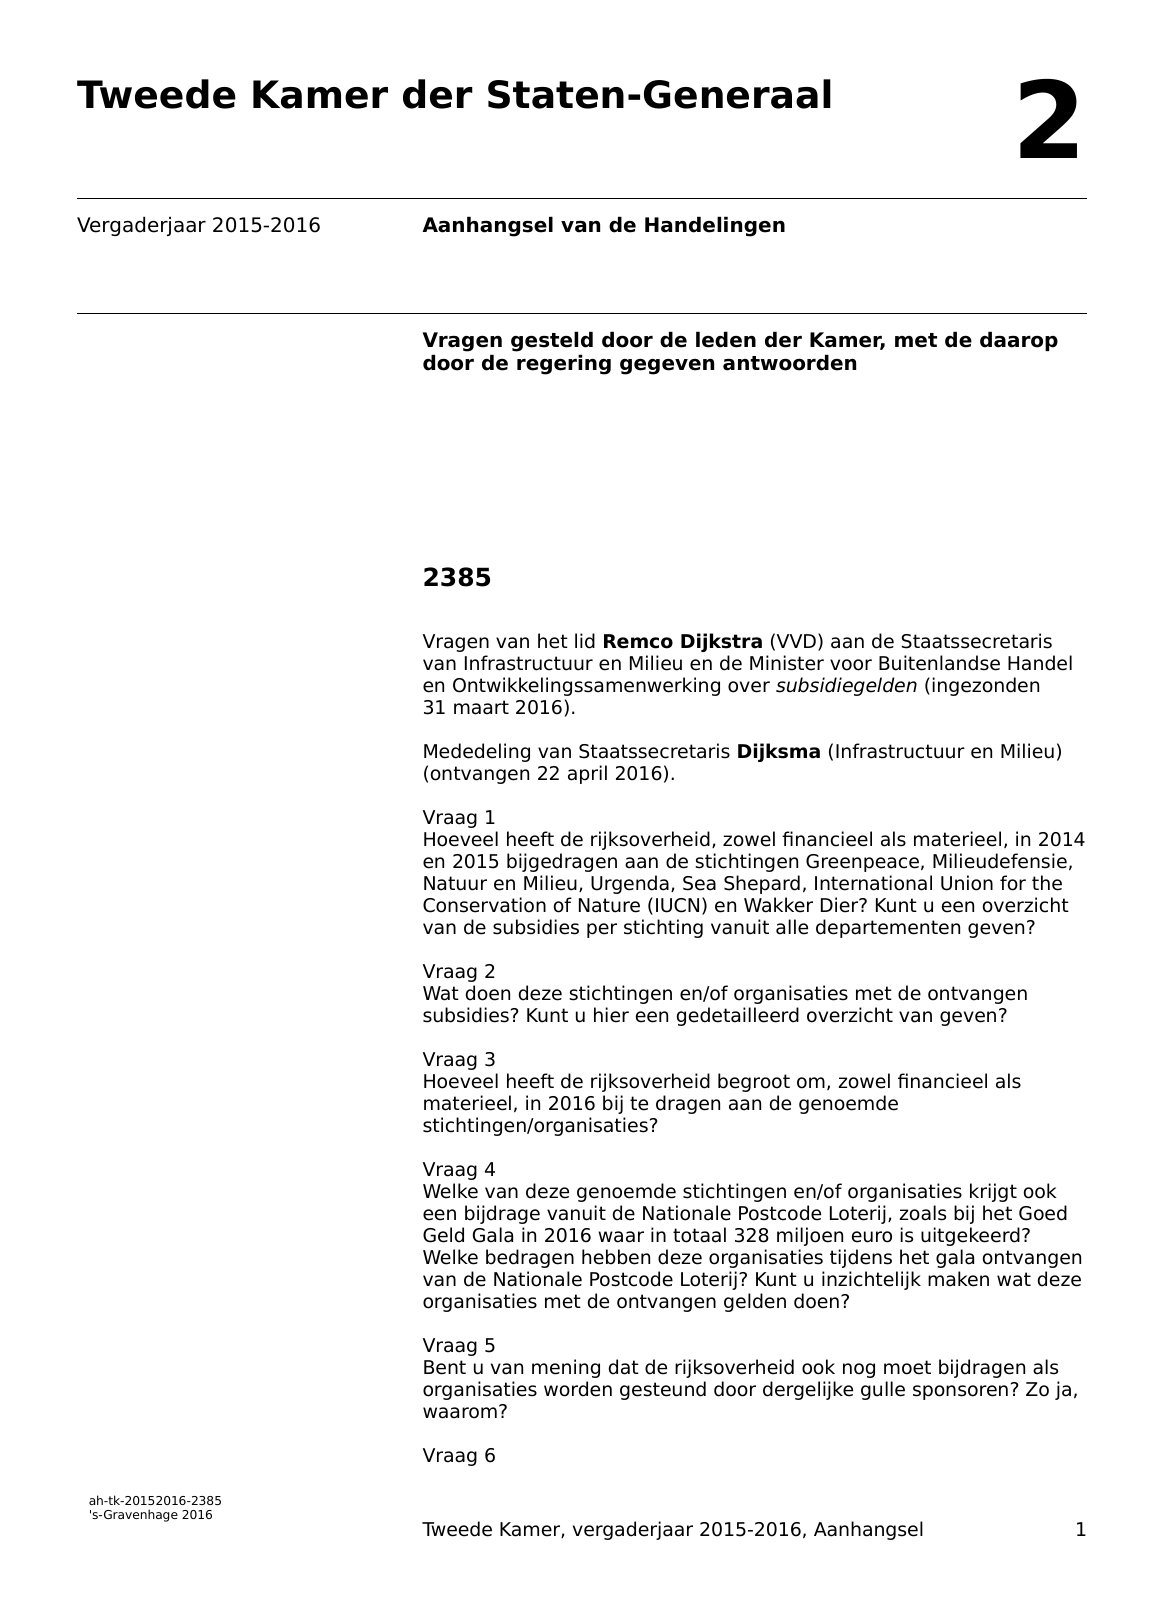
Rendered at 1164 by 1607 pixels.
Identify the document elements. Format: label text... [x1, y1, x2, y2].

table_header 2 [886, 59, 1087, 198]
text Vraag 5 [422, 1335, 1087, 1357]
text Vraag 1 [422, 807, 1087, 829]
text 2385 [422, 563, 1087, 592]
text Wat doen deze stichtingen en/of organisaties met de ontvangen subsidies? Kunt u hier een gedetailleerd overzicht van geven? [422, 983, 1087, 1027]
text Vragen van het lid Remco Dijkstra (VVD) aan de Staatssecretaris van Infrastructuur en Milieu en de Minister voor Buitenlandse Handel en Ontwikkelingssamenwerking over subsidiegelden (ingezonden 31 maart 2016). [422, 631, 1087, 718]
text ah-tk-20152016-2385 [88, 1494, 323, 1508]
text Hoeveel heeft de rijksoverheid, zowel financieel als materieel, in 2014 en 2015 bijgedragen aan de stichtingen Greenpeace, Milieudefensie, Natuur en Milieu, Urgenda, Sea Shepard, International Union for the Conservation of Nature (IUCN) en Wakker Dier? Kunt u een overzicht van de subsidies per stichting vanuit alle departementen geven? [422, 829, 1087, 939]
text Vraag 2 [422, 961, 1087, 983]
table_cell Vragen gesteld door de leden der Kamer, met de daarop door de regering gegeven antwoorden [422, 314, 1087, 376]
text 's-Gravenhage 2016 [88, 1508, 323, 1522]
text Welke van deze genoemde stichtingen en/of organisaties krijgt ook een bijdrage vanuit de Nationale Postcode Loterij, zoals bij het Goed Geld Gala in 2016 waar in totaal 328 miljoen euro is uitgekeerd? Welke bedragen hebben deze organisaties tijdens het gala ontvangen van de Nationale Postcode Loterij? Kunt u inzichtelijk maken wat deze organisaties met de ontvangen gelden doen? [422, 1181, 1087, 1313]
text Vraag 4 [422, 1159, 1087, 1181]
text Hoeveel heeft de rijksoverheid begroot om, zowel financieel als materieel, in 2016 bij te dragen aan de genoemde stichtingen/organisaties? [422, 1071, 1087, 1137]
text Mededeling van Staatssecretaris Dijksma (Infrastructuur en Milieu) (ontvangen 22 april 2016). [422, 741, 1087, 785]
text Bent u van mening dat de rijksoverheid ook nog moet bijdragen als organisaties worden gesteund door dergelijke gulle sponsoren? Zo ja, waarom? [422, 1357, 1087, 1423]
table_cell [77, 314, 422, 376]
table_header Tweede Kamer der Staten-Generaal [77, 59, 886, 198]
text Vraag 3 [422, 1049, 1087, 1071]
table_cell Vergaderjaar 2015-2016 [77, 199, 422, 313]
table_cell Aanhangsel van de Handelingen [422, 199, 1087, 313]
text Vraag 6 [422, 1445, 1087, 1467]
